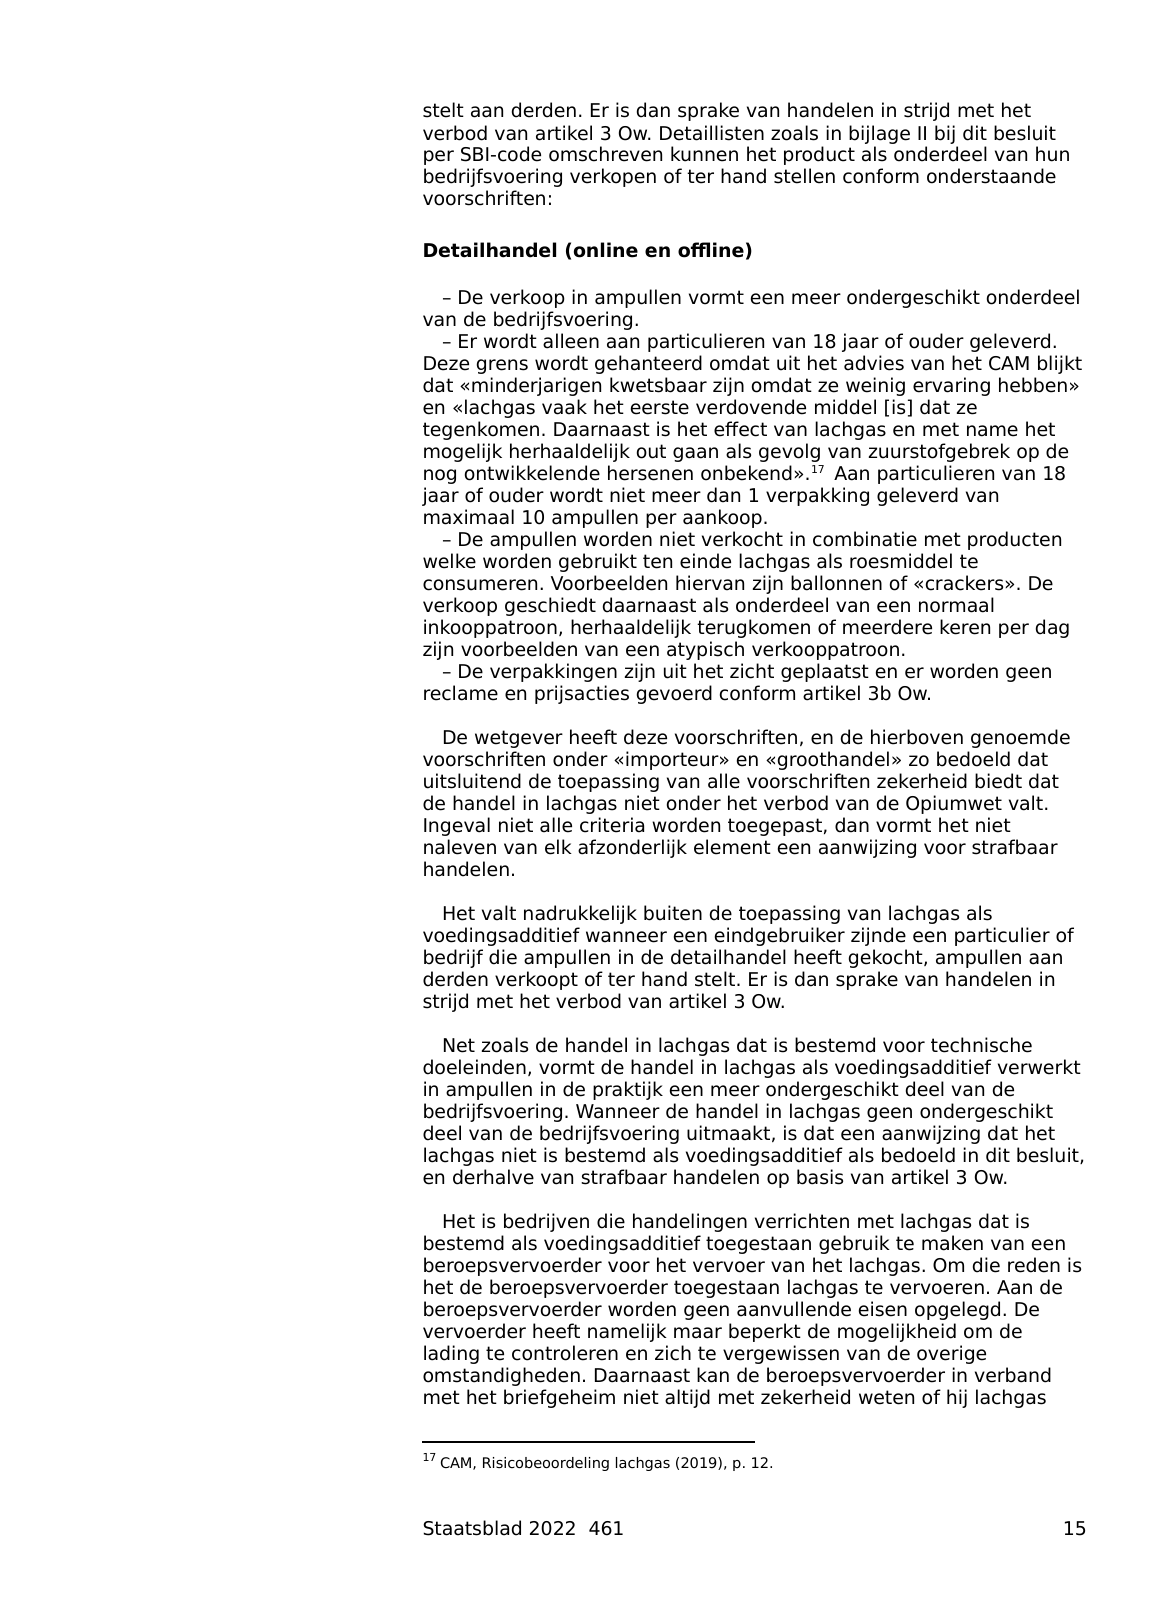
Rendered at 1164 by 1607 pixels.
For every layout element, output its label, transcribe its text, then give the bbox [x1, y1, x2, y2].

text Net zoals de handel in lachgas dat is bestemd voor technische doeleinden, vormt de handel in lachgas als voedingsadditief verwerkt in ampullen in de praktijk een meer ondergeschikt deel van de bedrijfsvoering. Wanneer de handel in lachgas geen ondergeschikt deel van de bedrijfsvoering uitmaakt, is dat een aanwijzing dat het lachgas niet is bestemd als voedingsadditief als bedoeld in dit besluit, en derhalve van strafbaar handelen op basis van artikel 3 Ow. [422, 1035, 1087, 1189]
text – Er wordt alleen aan particulieren van 18 jaar of ouder geleverd. Deze grens wordt gehanteerd omdat uit het advies van het CAM blijkt dat «minderjarigen kwetsbaar zijn omdat ze weinig ervaring hebben» en «lachgas vaak het eerste verdovende middel [is] dat ze tegenkomen. Daarnaast is het effect van lachgas en met name het mogelijk herhaaldelijk out gaan als gevolg van zuurstofgebrek op de nog ontwikkelende hersenen onbekend». Aan particulieren van 18 jaar of ouder wordt niet meer dan 1 verpakking geleverd van maximaal 10 ampullen per aankoop. [422, 331, 1087, 529]
text stelt aan derden. Er is dan sprake van handelen in strijd met het verbod van artikel 3 Ow. Detaillisten zoals in bijlage II bij dit besluit per SBI-code omschreven kunnen het product als onderdeel van hun bedrijfsvoering verkopen of ter hand stellen conform onderstaande voorschriften: [422, 100, 1087, 210]
text – De verkoop in ampullen vormt een meer ondergeschikt onderdeel van de bedrijfsvoering. [422, 287, 1087, 331]
text – De verpakkingen zijn uit het zicht geplaatst en er worden geen reclame en prijsacties gevoerd conform artikel 3b Ow. [422, 661, 1087, 705]
text Het valt nadrukkelijk buiten de toepassing van lachgas als voedingsadditief wanneer een eindgebruiker zijnde een particulier of bedrijf die ampullen in de detailhandel heeft gekocht, ampullen aan derden verkoopt of ter hand stelt. Er is dan sprake van handelen in strijd met het verbod van artikel 3 Ow. [422, 903, 1087, 1013]
text – De ampullen worden niet verkocht in combinatie met producten welke worden gebruikt ten einde lachgas als roesmiddel te consumeren. Voorbeelden hiervan zijn ballonnen of «crackers». De verkoop geschiedt daarnaast als onderdeel van een normaal inkooppatroon, herhaaldelijk terugkomen of meerdere keren per dag zijn voorbeelden van een atypisch verkooppatroon. [422, 529, 1087, 661]
text CAM, Risicobeoordeling lachgas (2019), p. 12. [422, 1451, 1087, 1473]
text De wetgever heeft deze voorschriften, en de hierboven genoemde voorschriften onder «importeur» en «groothandel» zo bedoeld dat uitsluitend de toepassing van alle voorschriften zekerheid biedt dat de handel in lachgas niet onder het verbod van de Opiumwet valt. Ingeval niet alle criteria worden toegepast, dan vormt het niet naleven van elk afzonderlijk element een aanwijzing voor strafbaar handelen. [422, 727, 1087, 881]
text Het is bedrijven die handelingen verrichten met lachgas dat is bestemd als voedingsadditief toegestaan gebruik te maken van een beroepsvervoerder voor het vervoer van het lachgas. Om die reden is het de beroepsvervoerder toegestaan lachgas te vervoeren. Aan de beroepsvervoerder worden geen aanvullende eisen opgelegd. De vervoerder heeft namelijk maar beperkt de mogelijkheid om de lading te controleren en zich te vergewissen van de overige omstandigheden. Daarnaast kan de beroepsvervoerder in verband met het briefgeheim niet altijd met zekerheid weten of hij lachgas [422, 1211, 1087, 1409]
subtitle Detailhandel (online en offline) [422, 240, 1087, 262]
